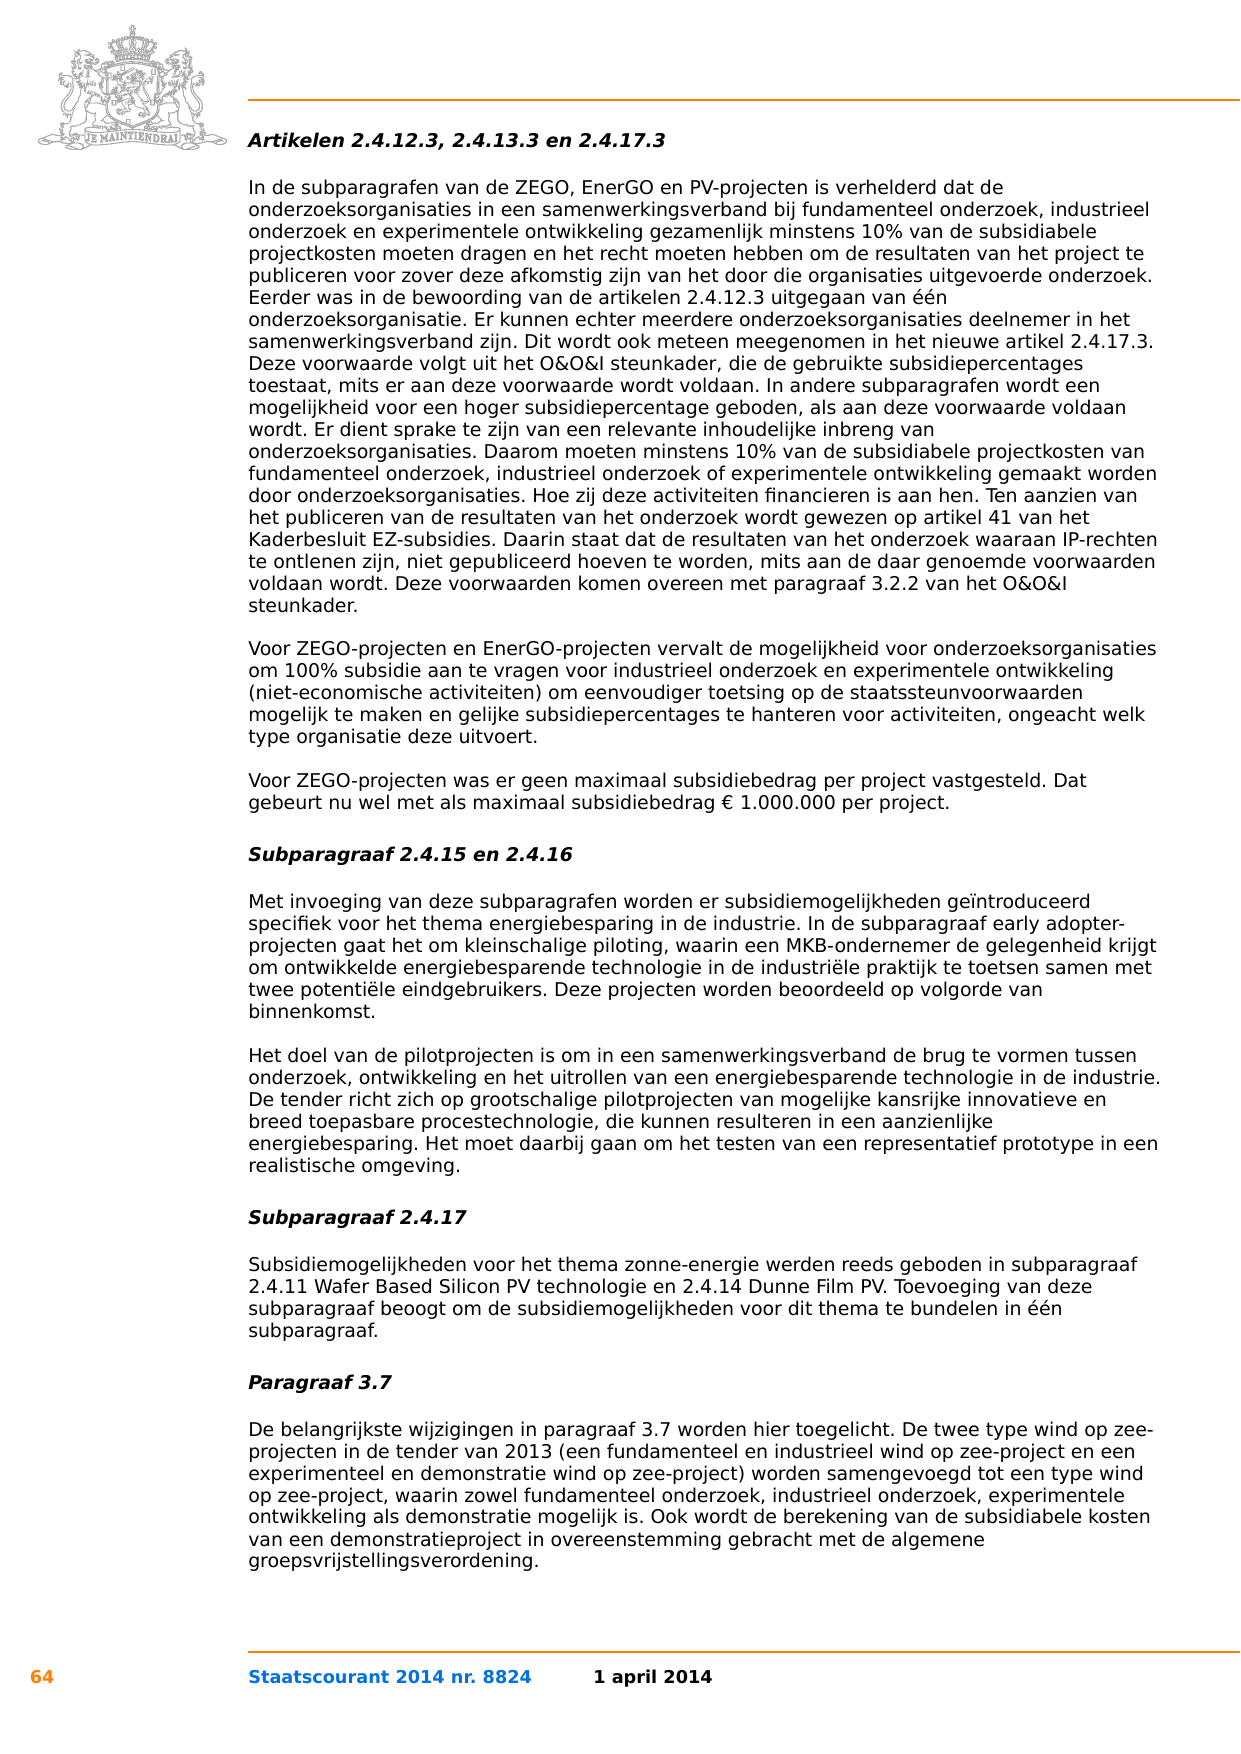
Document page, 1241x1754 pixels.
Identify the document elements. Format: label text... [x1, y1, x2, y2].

text Voor ZEGO-projecten en EnerGO-projecten vervalt de mogelijkheid voor onderzoeksorganisaties om 100% subsidie aan te vragen voor industrieel onderzoek en experimentele ontwikkeling (niet-economische activiteiten) om eenvoudiger toetsing op de staatssteunvoorwaarden mogelijk te maken en gelijke subsidiepercentages te hanteren voor activiteiten, ongeacht welk type organisatie deze uitvoert. [248, 638, 1163, 748]
text Met invoeging van deze subparagrafen worden er subsidiemogelijkheden geïntroduceerd specifiek voor het thema energiebesparing in de industrie. In de subparagraaf early adopter-projecten gaat het om kleinschalige piloting, waarin een MKB-ondernemer de gelegenheid krijgt om ontwikkelde energiebesparende technologie in de industriële praktijk te toetsen samen met twee potentiële eindgebruikers. Deze projecten worden beoordeeld op volgorde van binnenkomst. [248, 891, 1163, 1023]
text In de subparagrafen van de ZEGO, EnerGO en PV-projecten is verhelderd dat de onderzoeksorganisaties in een samenwerkingsverband bij fundamenteel onderzoek, industrieel onderzoek en experimentele ontwikkeling gezamenlijk minstens 10% van de subsidiabele projectkosten moeten dragen en het recht moeten hebben om de resultaten van het project te publiceren voor zover deze afkomstig zijn van het door die organisaties uitgevoerde onderzoek. Eerder was in de bewoording van de artikelen 2.4.12.3 uitgegaan van één onderzoeksorganisatie. Er kunnen echter meerdere onderzoeksorganisaties deelnemer in het samenwerkingsverband zijn. Dit wordt ook meteen meegenomen in het nieuwe artikel 2.4.17.3. [248, 177, 1163, 353]
subtitle Subparagraaf 2.4.17 [248, 1207, 1163, 1229]
text Subsidiemogelijkheden voor het thema zonne-energie werden reeds geboden in subparagraaf 2.4.11 Wafer Based Silicon PV technologie en 2.4.14 Dunne Film PV. Toevoeging van deze subparagraaf beoogt om de subsidiemogelijkheden voor dit thema te bundelen in één subparagraaf. [248, 1254, 1163, 1342]
text Het doel van de pilotprojecten is om in een samenwerkingsverband de brug te vormen tussen onderzoek, ontwikkeling en het uitrollen van een energiebesparende technologie in de industrie. De tender richt zich op grootschalige pilotprojecten van mogelijke kansrijke innovatieve en breed toepasbare procestechnologie, die kunnen resulteren in een aanzienlijke energiebesparing. Het moet daarbij gaan om het testen van een representatief prototype in een realistische omgeving. [248, 1045, 1163, 1177]
text Voor ZEGO-projecten was er geen maximaal subsidiebedrag per project vastgesteld. Dat gebeurt nu wel met als maximaal subsidiebedrag € 1.000.000 per project. [248, 770, 1163, 814]
subtitle Subparagraaf 2.4.15 en 2.4.16 [248, 844, 1163, 866]
picture [38, 25, 227, 150]
subtitle Artikelen 2.4.12.3, 2.4.13.3 en 2.4.17.3 [248, 130, 1163, 152]
subtitle Paragraaf 3.7 [248, 1372, 1163, 1393]
text De belangrijkste wijzigingen in paragraaf 3.7 worden hier toegelicht. De twee type wind op zee-projecten in de tender van 2013 (een fundamenteel en industrieel wind op zee-project en een experimenteel en demonstratie wind op zee-project) worden samengevoegd tot een type wind op zee-project, waarin zowel fundamenteel onderzoek, industrieel onderzoek, experimentele ontwikkeling als demonstratie mogelijk is. Ook wordt de berekening van de subsidiabele kosten van een demonstratieproject in overeenstemming gebracht met de algemene groepsvrijstellingsverordening. [248, 1418, 1163, 1572]
text Deze voorwaarde volgt uit het O&O&I steunkader, die de gebruikte subsidiepercentages toestaat, mits er aan deze voorwaarde wordt voldaan. In andere subparagrafen wordt een mogelijkheid voor een hoger subsidiepercentage geboden, als aan deze voorwaarde voldaan wordt. Er dient sprake te zijn van een relevante inhoudelijke inbreng van onderzoeksorganisaties. Daarom moeten minstens 10% van de subsidiabele projectkosten van fundamenteel onderzoek, industrieel onderzoek of experimentele ontwikkeling gemaakt worden door onderzoeksorganisaties. Hoe zij deze activiteiten financieren is aan hen. Ten aanzien van het publiceren van de resultaten van het onderzoek wordt gewezen op artikel 41 van het Kaderbesluit EZ-subsidies. Daarin staat dat de resultaten van het onderzoek waaraan IP-rechten te ontlenen zijn, niet gepubliceerd hoeven te worden, mits aan de daar genoemde voorwaarden voldaan wordt. Deze voorwaarden komen overeen met paragraaf 3.2.2 van het O&O&I steunkader. [248, 353, 1163, 616]
